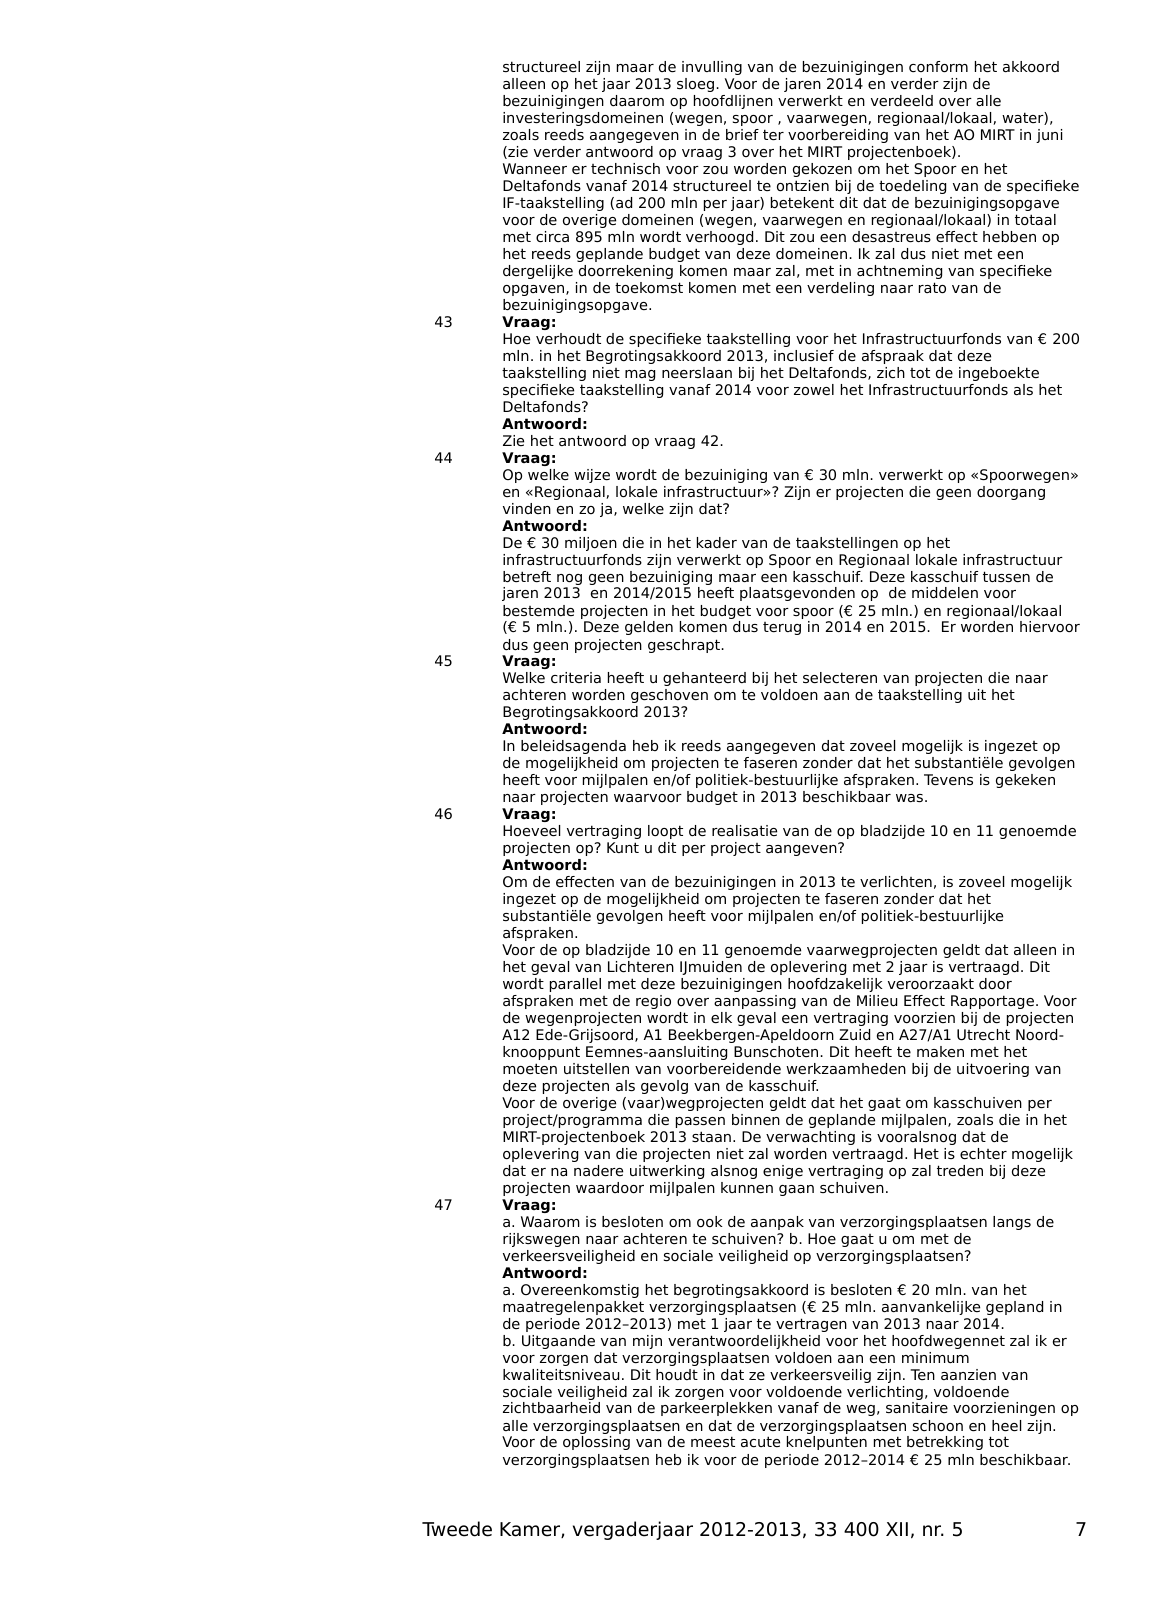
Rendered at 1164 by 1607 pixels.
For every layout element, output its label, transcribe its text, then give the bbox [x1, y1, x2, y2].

table_cell Vraag: Op welke wijze wordt de bezuiniging van € 30 mln. verwerkt op «Spoorwegen» en «Regionaal, lokale infrastructuur»? Zijn er projecten die geen doorgang vinden en zo ja, welke zijn dat? Antwoord: De € 30 miljoen die in het kader van de taakstellingen op het infrastructuurfonds zijn verwerkt op Spoor en Regionaal lokale infrastructuur betreft nog geen bezuiniging maar een kasschuif. Deze kasschuif tussen de jaren 2013 en 2014/2015 heeft plaatsgevonden op de middelen voor bestemde projecten in het budget voor spoor (€ 25 mln.) en regionaal/lokaal (€ 5 mln.). Deze gelden komen dus terug in 2014 en 2015. Er worden hiervoor dus geen projecten geschrapt. [496, 450, 1087, 653]
table_cell [422, 59, 428, 314]
table_cell Vraag: Hoe verhoudt de specifieke taakstelling voor het Infrastructuurfonds van € 200 mln. in het Begrotingsakkoord 2013, inclusief de afspraak dat deze taakstelling niet mag neerslaan bij het Deltafonds, zich tot de ingeboekte specifieke taakstelling vanaf 2014 voor zowel het Infrastructuurfonds als het Deltafonds? Antwoord: Zie het antwoord op vraag 42. [496, 314, 1087, 449]
table_cell [422, 450, 428, 653]
table_cell 45 [428, 653, 496, 806]
table_cell 47 [428, 1197, 496, 1468]
table_cell [428, 59, 496, 314]
table_cell 46 [428, 806, 496, 1197]
table_cell [422, 653, 428, 806]
table_cell Vraag: Welke criteria heeft u gehanteerd bij het selecteren van projecten die naar achteren worden geschoven om te voldoen aan de taakstelling uit het Begrotingsakkoord 2013? Antwoord: In beleidsagenda heb ik reeds aangegeven dat zoveel mogelijk is ingezet op de mogelijkheid om projecten te faseren zonder dat het substantiële gevolgen heeft voor mijlpalen en/of politiek-bestuurlijke afspraken. Tevens is gekeken naar projecten waarvoor budget in 2013 beschikbaar was. [496, 653, 1087, 806]
table_cell 43 [428, 314, 496, 449]
table_cell [422, 314, 428, 449]
table_cell 44 [428, 450, 496, 653]
table_cell Vraag: Hoeveel vertraging loopt de realisatie van de op bladzijde 10 en 11 genoemde projecten op? Kunt u dit per project aangeven? Antwoord: Om de effecten van de bezuinigingen in 2013 te verlichten, is zoveel mogelijk ingezet op de mogelijkheid om projecten te faseren zonder dat het substantiële gevolgen heeft voor mijlpalen en/of politiek-bestuurlijke afspraken. Voor de op bladzijde 10 en 11 genoemde vaarwegprojecten geldt dat alleen in het geval van Lichteren IJmuiden de oplevering met 2 jaar is vertraagd. Dit wordt parallel met deze bezuinigingen hoofdzakelijk veroorzaakt door afspraken met de regio over aanpassing van de Milieu Effect Rapportage. Voor de wegenprojecten wordt in elk geval een vertraging voorzien bij de projecten A12 Ede-Grijsoord, A1 Beekbergen-Apeldoorn Zuid en A27/A1 Utrecht Noord-knooppunt Eemnes-aansluiting Bunschoten. Dit heeft te maken met het moeten uitstellen van voorbereidende werkzaamheden bij de uitvoering van deze projecten als gevolg van de kasschuif. Voor de overige (vaar)wegprojecten geldt dat het gaat om kasschuiven per project/programma die passen binnen de geplande mijlpalen, zoals die in het MIRT-projectenboek 2013 staan. De verwachting is vooralsnog dat de oplevering van die projecten niet zal worden vertraagd. Het is echter mogelijk dat er na nadere uitwerking alsnog enige vertraging op zal treden bij deze projecten waardoor mijlpalen kunnen gaan schuiven. [496, 806, 1087, 1197]
table_cell [422, 806, 428, 1197]
table_cell Vraag: a. Waarom is besloten om ook de aanpak van verzorgingsplaatsen langs de rijkswegen naar achteren te schuiven? b. Hoe gaat u om met de verkeersveiligheid en sociale veiligheid op verzorgingsplaatsen? Antwoord: a. Overeenkomstig het begrotingsakkoord is besloten € 20 mln. van het maatregelenpakket verzorgingsplaatsen (€ 25 mln. aanvankelijke gepland in de periode 2012–2013) met 1 jaar te vertragen van 2013 naar 2014. b. Uitgaande van mijn verantwoordelijkheid voor het hoofdwegennet zal ik er voor zorgen dat verzorgingsplaatsen voldoen aan een minimum kwaliteitsniveau. Dit houdt in dat ze verkeersveilig zijn. Ten aanzien van sociale veiligheid zal ik zorgen voor voldoende verlichting, voldoende zichtbaarheid van de parkeerplekken vanaf de weg, sanitaire voorzieningen op alle verzorgingsplaatsen en dat de verzorgingsplaatsen schoon en heel zijn. Voor de oplossing van de meest acute knelpunten met betrekking tot verzorgingsplaatsen heb ik voor de periode 2012–2014 € 25 mln beschikbaar. [496, 1197, 1087, 1468]
table_cell structureel zijn maar de invulling van de bezuinigingen conform het akkoord alleen op het jaar 2013 sloeg. Voor de jaren 2014 en verder zijn de bezuinigingen daarom op hoofdlijnen verwerkt en verdeeld over alle investeringsdomeinen (wegen, spoor , vaarwegen, regionaal/lokaal, water), zoals reeds aangegeven in de brief ter voorbereiding van het AO MIRT in juni (zie verder antwoord op vraag 3 over het MIRT projectenboek). Wanneer er technisch voor zou worden gekozen om het Spoor en het Deltafonds vanaf 2014 structureel te ontzien bij de toedeling van de specifieke IF-taakstelling (ad 200 mln per jaar) betekent dit dat de bezuinigingsopgave voor de overige domeinen (wegen, vaarwegen en regionaal/lokaal) in totaal met circa 895 mln wordt verhoogd. Dit zou een desastreus effect hebben op het reeds geplande budget van deze domeinen. Ik zal dus niet met een dergelijke doorrekening komen maar zal, met in achtneming van specifieke opgaven, in de toekomst komen met een verdeling naar rato van de bezuinigingsopgave. [496, 59, 1087, 314]
table_cell [422, 1197, 428, 1468]
